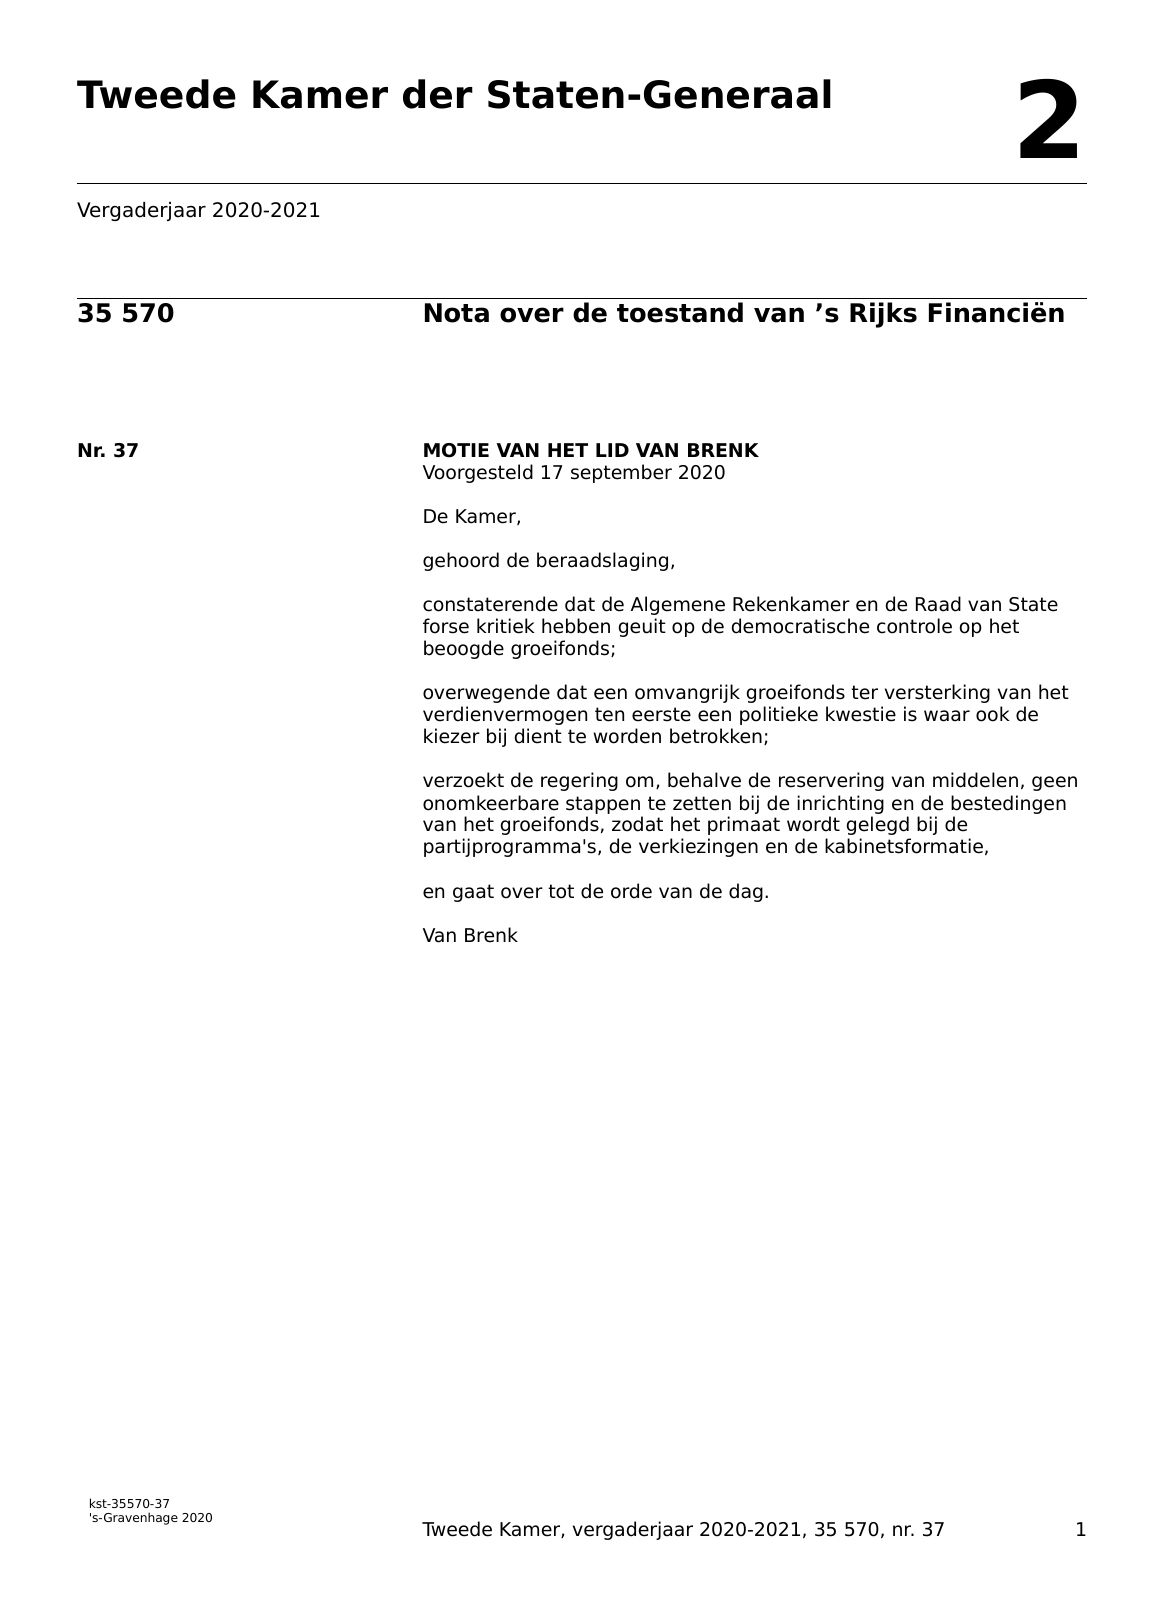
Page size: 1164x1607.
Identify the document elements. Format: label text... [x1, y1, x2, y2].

text constaterende dat de Algemene Rekenkamer en de Raad van State forse kritiek hebben geuit op de democratische controle op het beoogde groeifonds; [422, 594, 1087, 660]
subtitle 35 570 Nota over de toestand van ’s Rijks Financiën [77, 299, 1087, 329]
text Voorgesteld 17 september 2020 [422, 462, 1087, 484]
subtitle Nr. 37 MOTIE VAN HET LID VAN BRENK [77, 440, 1087, 462]
table_header Tweede Kamer der Staten-Generaal [77, 59, 886, 183]
text overwegende dat een omvangrijk groeifonds ter versterking van het verdienvermogen ten eerste een politieke kwestie is waar ook de kiezer bij dient te worden betrokken; [422, 682, 1087, 748]
text verzoekt de regering om, behalve de reservering van middelen, geen onomkeerbare stappen te zetten bij de inrichting en de bestedingen van het groeifonds, zodat het primaat wordt gelegd bij de partijprogramma's, de verkiezingen en de kabinetsformatie, [422, 770, 1087, 858]
text De Kamer, [422, 506, 1087, 528]
text gehoord de beraadslaging, [422, 550, 1087, 572]
text en gaat over tot de orde van de dag. [422, 881, 1087, 902]
text kst-35570-37 [88, 1497, 323, 1511]
text 's-Gravenhage 2020 [88, 1511, 323, 1525]
table_cell Vergaderjaar 2020-2021 [77, 184, 1087, 298]
table_header 2 [886, 59, 1087, 183]
text Van Brenk [422, 925, 1087, 947]
